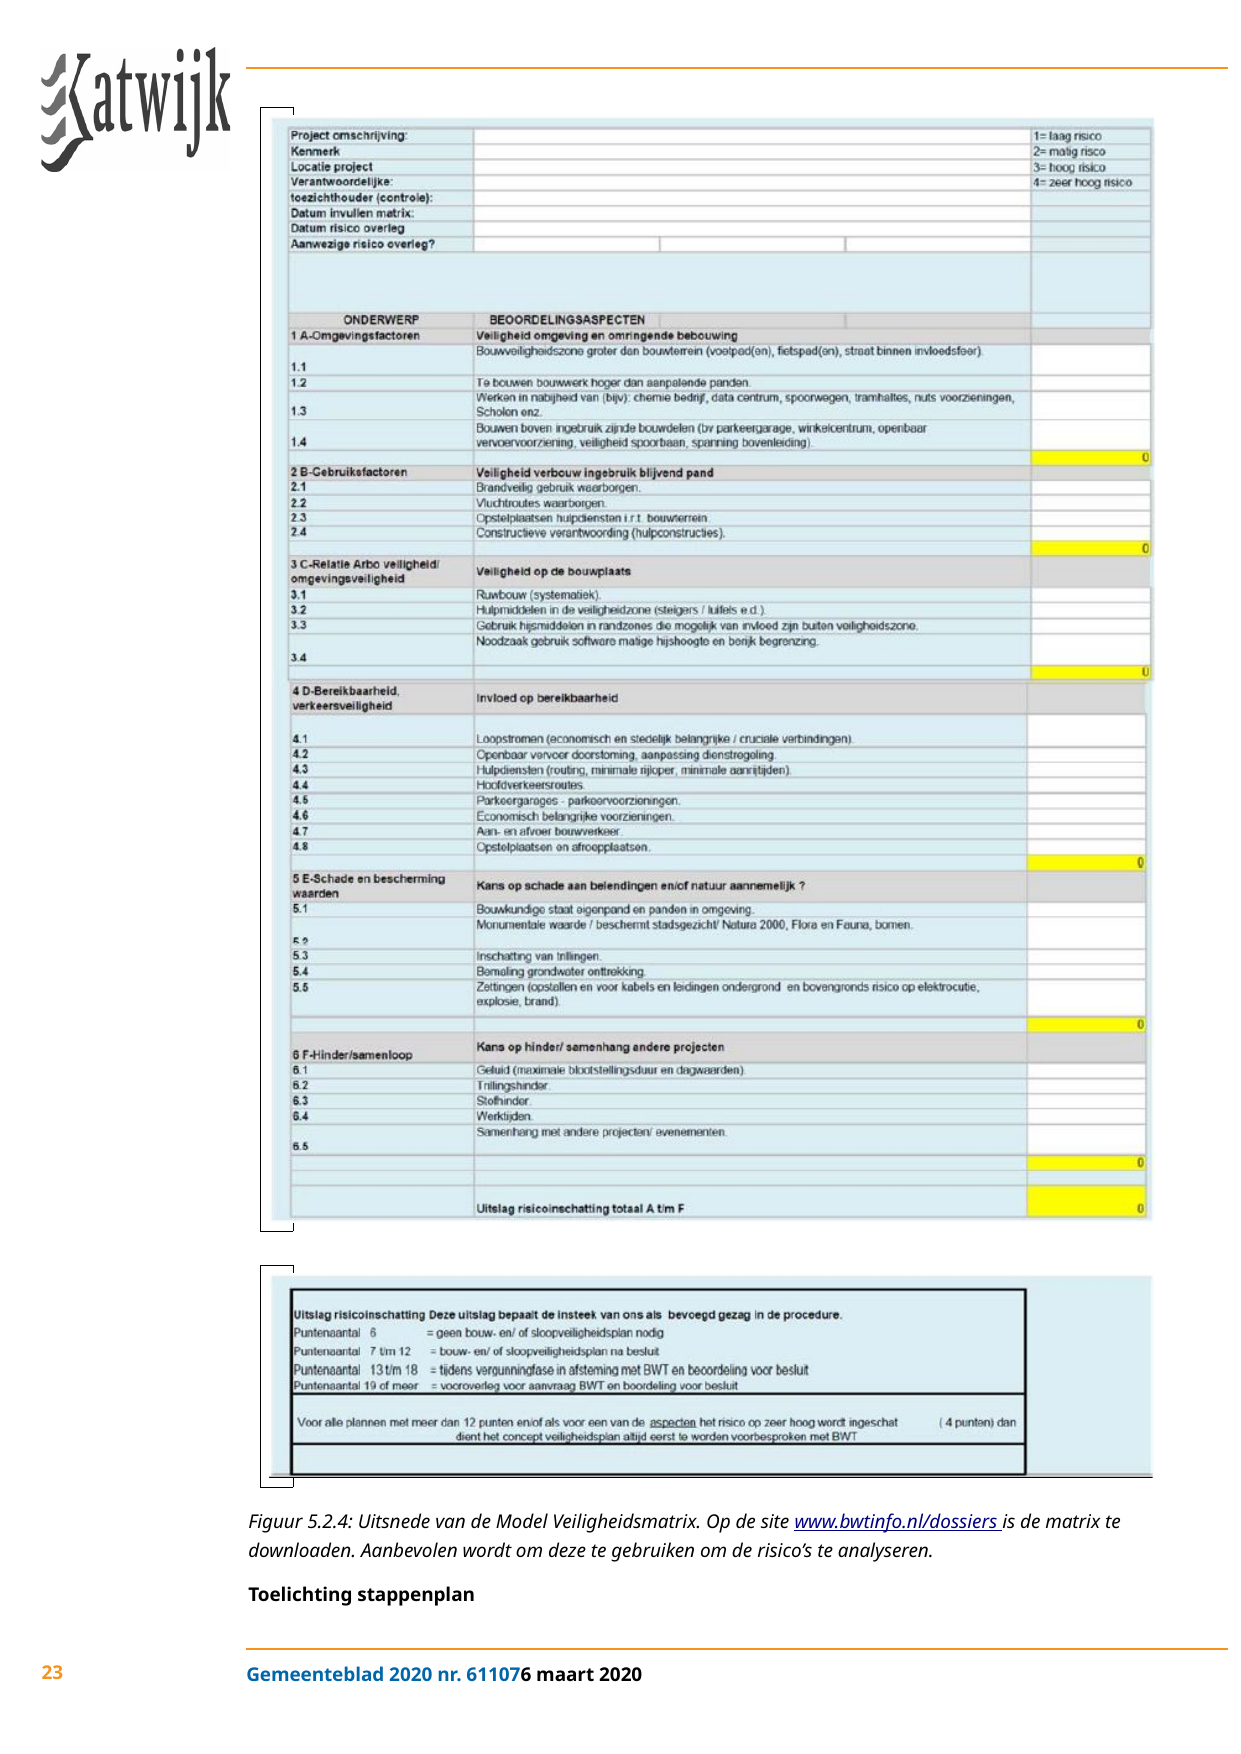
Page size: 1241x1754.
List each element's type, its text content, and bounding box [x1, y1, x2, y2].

text Figuur 5.2.4: Uitsnede van de Model Veiligheidsmatrix. Op de site www.bwtinfo.nl/dossiers is de matrix te downloaden. Aanbevolen wordt om deze te gebruiken om de risico’s te analyseren. [248, 1508, 1152, 1563]
picture [41, 47, 231, 172]
picture [268, 115, 1155, 1223]
picture [268, 1273, 1155, 1478]
text Toelichting stappenplan [248, 1581, 1152, 1607]
